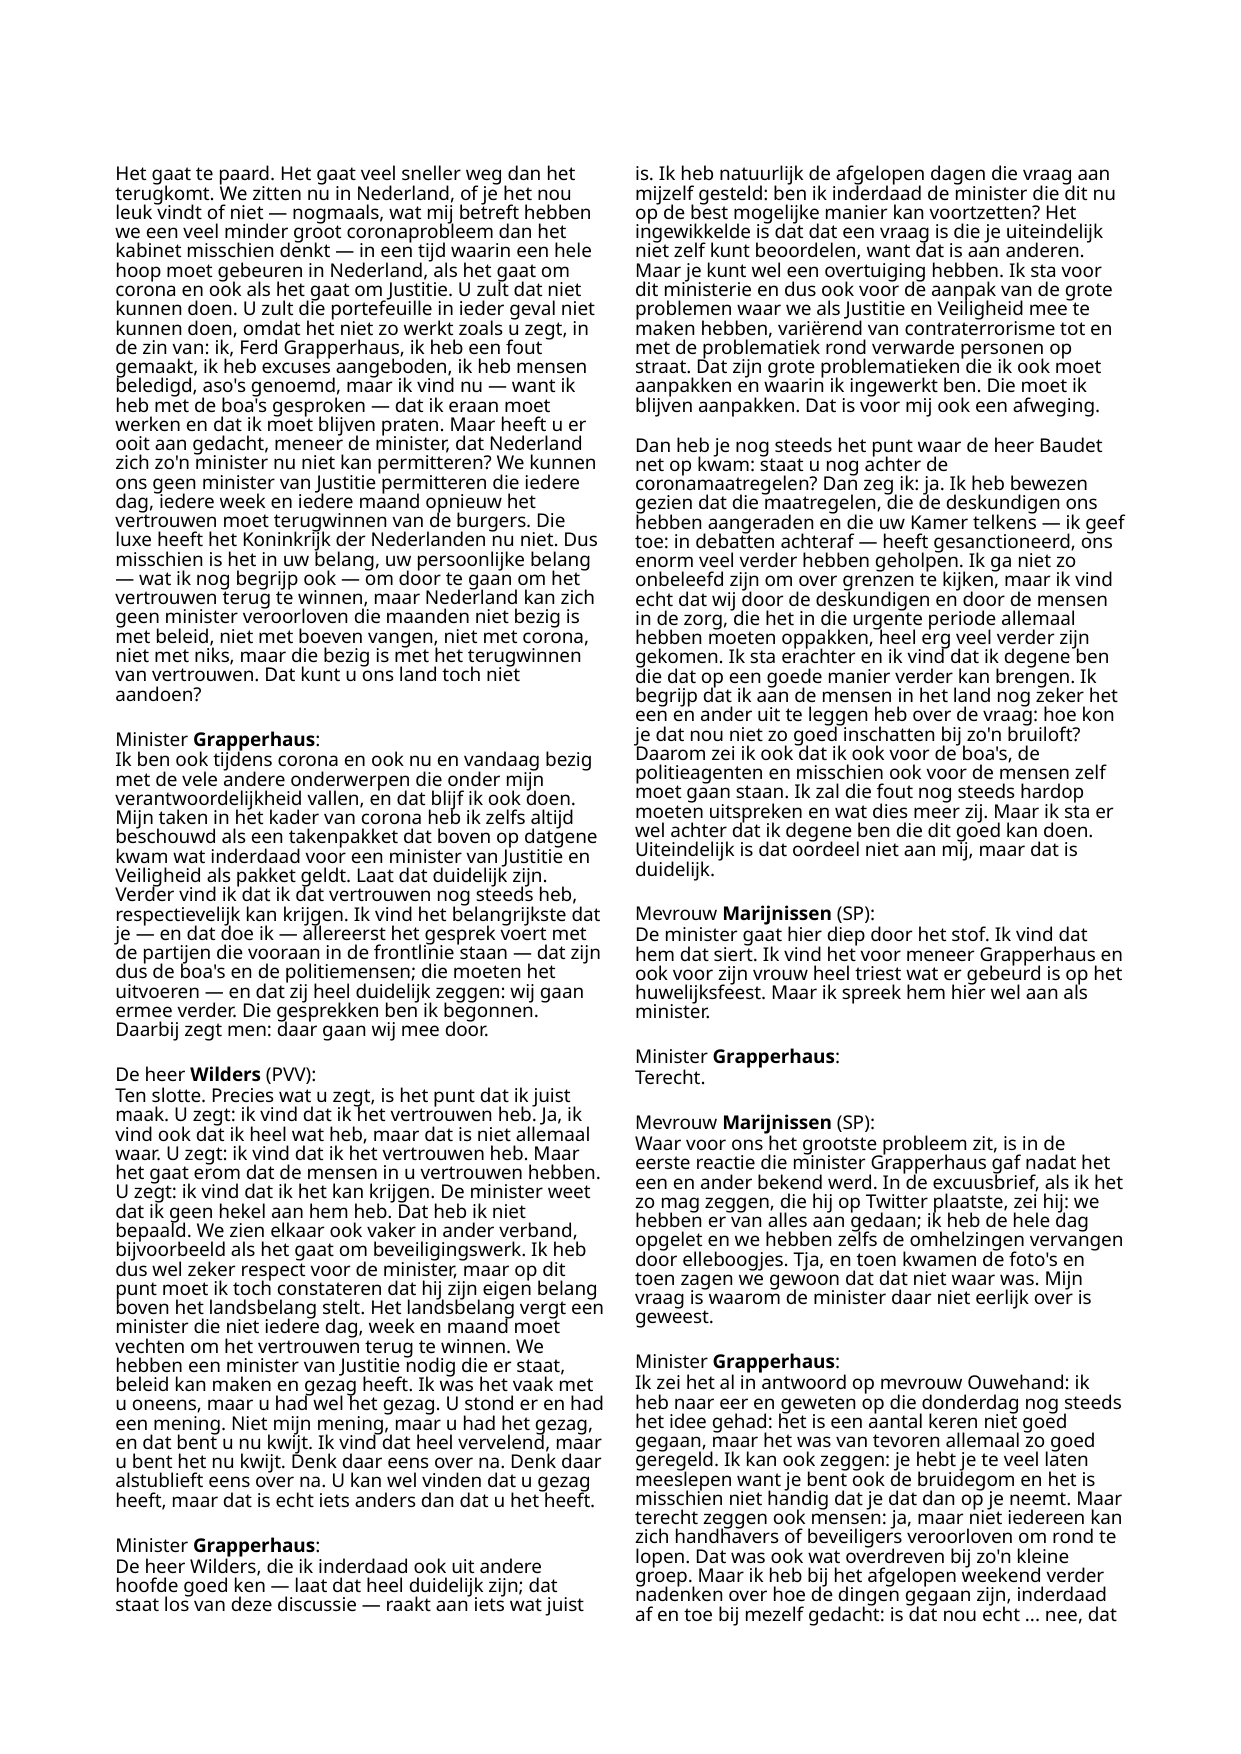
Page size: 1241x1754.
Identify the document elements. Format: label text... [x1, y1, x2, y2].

text Ik ben ook tijdens corona en ook nu en vandaag bezig met de vele andere onderwerpen die onder mijn verantwoordelijkheid vallen, en dat blijf ik ook doen. Mijn taken in het kader van corona heb ik zelfs altijd beschouwd als een takenpakket dat boven op datgene kwam wat inderdaad voor een minister van Justitie en Veiligheid als pakket geldt. Laat dat duidelijk zijn. Verder vind ik dat ik dat vertrouwen nog steeds heb, respectievelijk kan krijgen. Ik vind het belangrijkste dat je — en dat doe ik — allereerst het gesprek voert met de partijen die vooraan in de frontlinie staan — dat zijn dus de boa's en de politiemensen; die moeten het uitvoeren — en dat zij heel duidelijk zeggen: wij gaan ermee verder. Die gesprekken ben ik begonnen. Daarbij zegt men: daar gaan wij mee door. [115, 751, 605, 1041]
text Mevrouw Marijnissen (SP): [635, 901, 1125, 926]
text Ten slotte. Precies wat u zegt, is het punt dat ik juist maak. U zegt: ik vind dat ik het vertrouwen heb. Ja, ik vind ook dat ik heel wat heb, maar dat is niet allemaal waar. U zegt: ik vind dat ik het vertrouwen heb. Maar het gaat erom dat de mensen in u vertrouwen hebben. U zegt: ik vind dat ik het kan krijgen. De minister weet dat ik geen hekel aan hem heb. Dat heb ik niet bepaald. We zien elkaar ook vaker in ander verband, bijvoorbeeld als het gaat om beveiligingswerk. Ik heb dus wel zeker respect voor de minister, maar op dit punt moet ik toch constateren dat hij zijn eigen belang boven het landsbelang stelt. Het landsbelang vergt een minister die niet iedere dag, week en maand moet vechten om het vertrouwen terug te winnen. We hebben een minister van Justitie nodig die er staat, beleid kan maken en gezag heeft. Ik was het vaak met u oneens, maar u had wel het gezag. U stond er en had een mening. Niet mijn mening, maar u had het gezag, en dat bent u nu kwijt. Ik vind dat heel vervelend, maar u bent het nu kwijt. Denk daar eens over na. Denk daar alstublieft eens over na. U kan wel vinden dat u gezag heeft, maar dat is echt iets anders dan dat u het heeft. [115, 1087, 605, 1511]
text De minister gaat hier diep door het stof. Ik vind dat hem dat siert. Ik vind het voor meneer Grapperhaus en ook voor zijn vrouw heel triest wat er gebeurd is op het huwelijksfeest. Maar ik spreek hem hier wel aan als minister. [635, 926, 1125, 1023]
text Dan heb je nog steeds het punt waar de heer Baudet net op kwam: staat u nog achter de coronamaatregelen? Dan zeg ik: ja. Ik heb bewezen gezien dat die maatregelen, die de deskundigen ons hebben aangeraden en die uw Kamer telkens — ik geef toe: in debatten achteraf — heeft gesanctioneerd, ons enorm veel verder hebben geholpen. Ik ga niet zo onbeleefd zijn om over grenzen te kijken, maar ik vind echt dat wij door de deskundigen en door de mensen in de zorg, die het in die urgente periode allemaal hebben moeten oppakken, heel erg veel verder zijn gekomen. Ik sta erachter en ik vind dat ik degene ben die dat op een goede manier verder kan brengen. Ik begrijp dat ik aan de mensen in het land nog zeker het een en ander uit te leggen heb over de vraag: hoe kon je dat nou niet zo goed inschatten bij zo'n bruiloft? Daarom zei ik ook dat ik ook voor de boa's, de politieagenten en misschien ook voor de mensen zelf moet gaan staan. Ik zal die fout nog steeds hardop moeten uitspreken en wat dies meer zij. Maar ik sta er wel achter dat ik degene ben die dit goed kan doen. Uiteindelijk is dat oordeel niet aan mij, maar dat is duidelijk. [635, 437, 1125, 880]
text De heer Wilders, die ik inderdaad ook uit andere hoofde goed ken — laat dat heel duidelijk zijn; dat staat los van deze discussie — raakt aan iets wat juist [115, 1558, 605, 1615]
text Het gaat te paard. Het gaat veel sneller weg dan het terugkomt. We zitten nu in Nederland, of je het nou leuk vindt of niet — nogmaals, wat mij betreft hebben we een veel minder groot coronaprobleem dan het kabinet misschien denkt — in een tijd waarin een hele hoop moet gebeuren in Nederland, als het gaat om corona en ook als het gaat om Justitie. U zult dat niet kunnen doen. U zult die portefeuille in ieder geval niet kunnen doen, omdat het niet zo werkt zoals u zegt, in de zin van: ik, Ferd Grapperhaus, ik heb een fout gemaakt, ik heb excuses aangeboden, ik heb mensen beledigd, aso's genoemd, maar ik vind nu — want ik heb met de boa's gesproken — dat ik eraan moet werken en dat ik moet blijven praten. Maar heeft u er ooit aan gedacht, meneer de minister, dat Nederland zich zo'n minister nu niet kan permitteren? We kunnen ons geen minister van Justitie permitteren die iedere dag, iedere week en iedere maand opnieuw het vertrouwen moet terugwinnen van de burgers. Die luxe heeft het Koninkrijk der Nederlanden nu niet. Dus misschien is het in uw belang, uw persoonlijke belang — wat ik nog begrijp ook — om door te gaan om het vertrouwen terug te winnen, maar Nederland kan zich geen minister veroorloven die maanden niet bezig is met beleid, niet met boeven vangen, niet met corona, niet met niks, maar die bezig is met het terugwinnen van vertrouwen. Dat kunt u ons land toch niet aandoen? [115, 165, 605, 705]
text Mevrouw Marijnissen (SP): [635, 1109, 1125, 1135]
text Minister Grapperhaus: [635, 1043, 1125, 1069]
text Minister Grapperhaus: [115, 1532, 605, 1558]
text is. Ik heb natuurlijk de afgelopen dagen die vraag aan mijzelf gesteld: ben ik inderdaad de minister die dit nu op de best mogelijke manier kan voortzetten? Het ingewikkelde is dat dat een vraag is die je uiteindelijk niet zelf kunt beoordelen, want dat is aan anderen. Maar je kunt wel een overtuiging hebben. Ik sta voor dit ministerie en dus ook voor de aanpak van de grote problemen waar we als Justitie en Veiligheid mee te maken hebben, variërend van contraterrorisme tot en met de problematiek rond verwarde personen op straat. Dat zijn grote problematieken die ik ook moet aanpakken en waarin ik ingewerkt ben. Die moet ik blijven aanpakken. Dat is voor mij ook een afweging. [635, 165, 1125, 416]
text Ik zei het al in antwoord op mevrouw Ouwehand: ik heb naar eer en geweten op die donderdag nog steeds het idee gehad: het is een aantal keren niet goed gegaan, maar het was van tevoren allemaal zo goed geregeld. Ik kan ook zeggen: je hebt je te veel laten meeslepen want je bent ook de bruidegom en het is misschien niet handig dat je dat dan op je neemt. Maar terecht zeggen ook mensen: ja, maar niet iedereen kan zich handhavers of beveiligers veroorloven om rond te lopen. Dat was ook wat overdreven bij zo'n kleine groep. Maar ik heb bij het afgelopen weekend verder nadenken over hoe de dingen gegaan zijn, inderdaad af en toe bij mezelf gedacht: is dat nou echt ... nee, dat [635, 1374, 1125, 1625]
text Terecht. [635, 1069, 1125, 1088]
text De heer Wilders (PVV): [115, 1061, 605, 1087]
text Minister Grapperhaus: [635, 1349, 1125, 1374]
text Minister Grapperhaus: [115, 726, 605, 751]
text Waar voor ons het grootste probleem zit, is in de eerste reactie die minister Grapperhaus gaf nadat het een en ander bekend werd. In de excuusbrief, als ik het zo mag zeggen, die hij op Twitter plaatste, zei hij: we hebben er van alles aan gedaan; ik heb de hele dag opgelet en we hebben zelfs de omhelzingen vervangen door elleboogjes. Tja, en toen kwamen de foto's en toen zagen we gewoon dat dat niet waar was. Mijn vraag is waarom de minister daar niet eerlijk over is geweest. [635, 1135, 1125, 1328]
